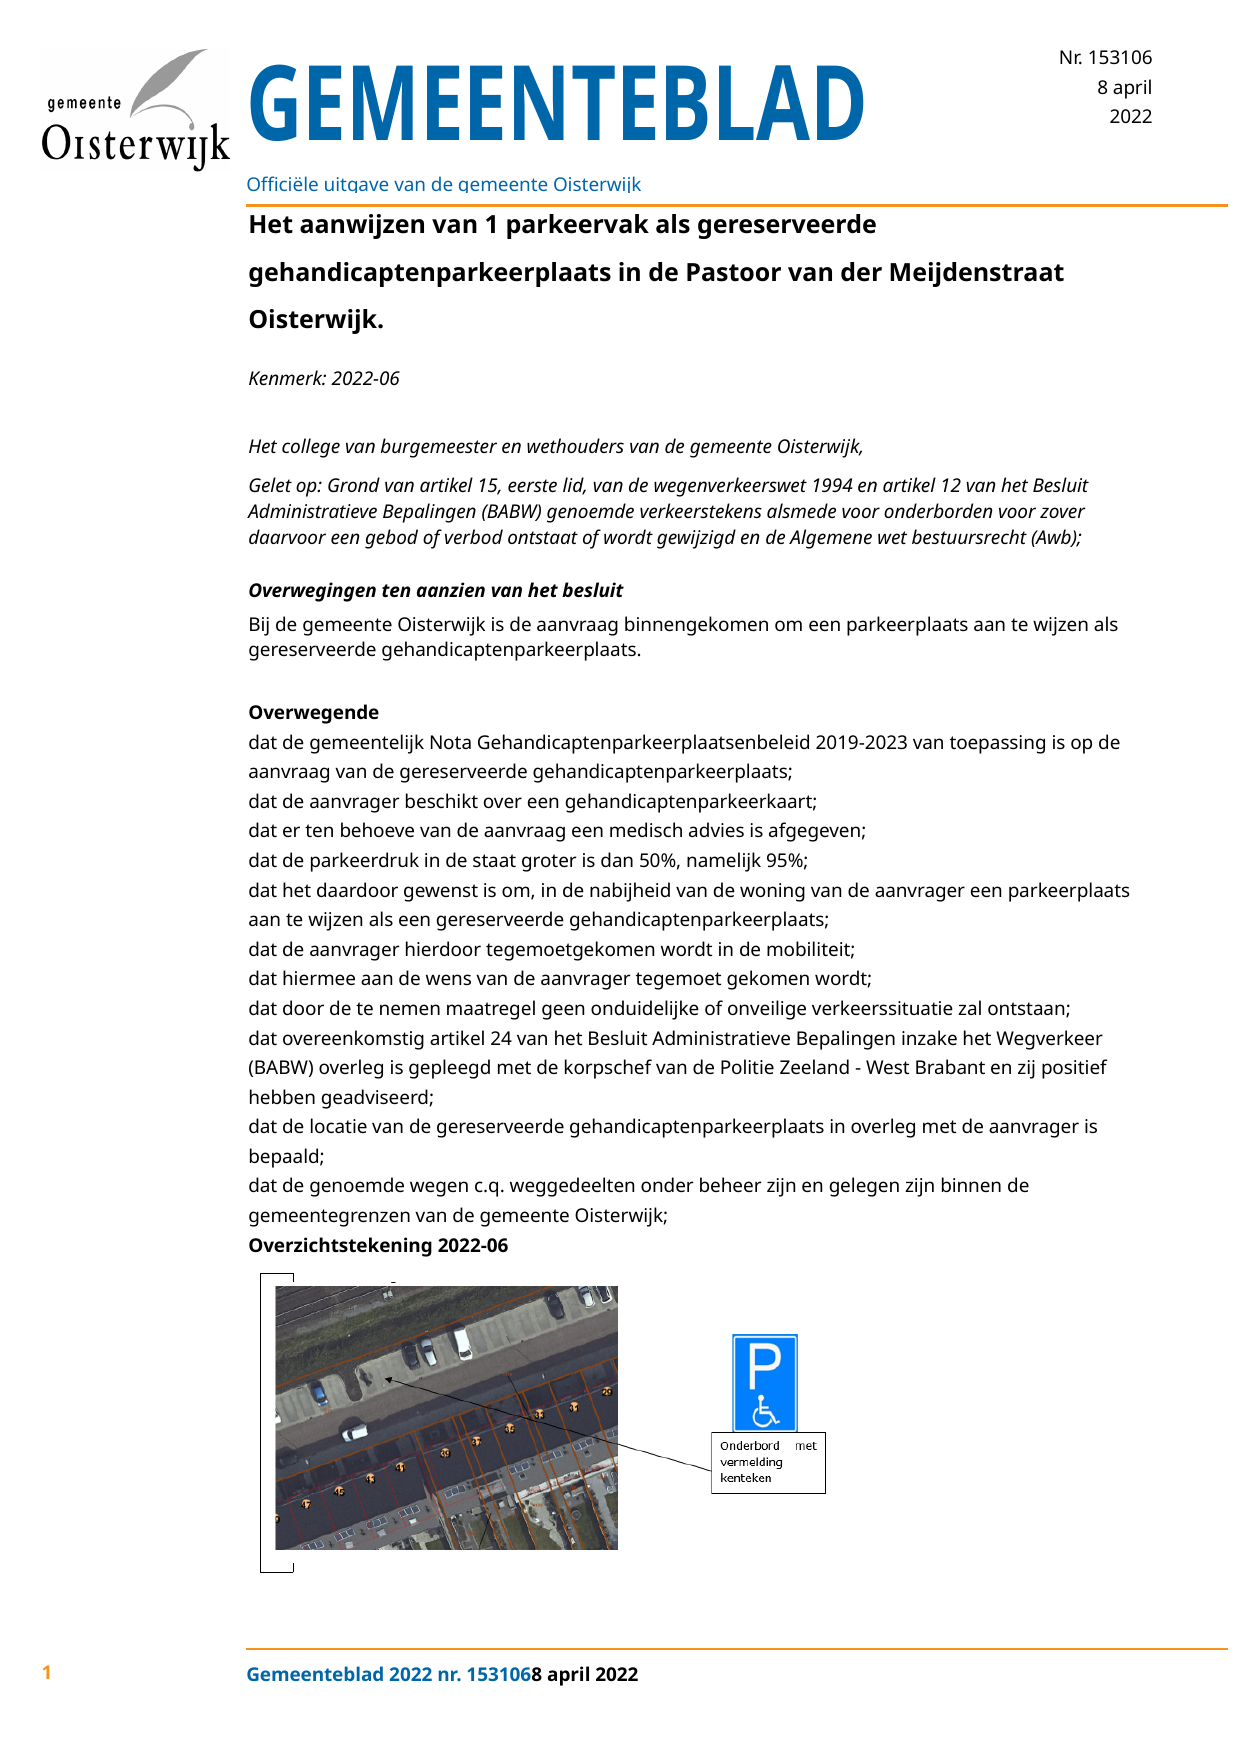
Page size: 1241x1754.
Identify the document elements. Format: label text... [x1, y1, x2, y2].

text dat het daardoor gewenst is om, in de nabijheid van de woning van de aanvrager een parkeerplaats aan te wijzen als een gereserveerde gehandicaptenparkeerplaats; [248, 877, 1152, 932]
text dat door de te nemen maatregel geen onduidelijke of onveilige verkeerssituatie zal ontstaan; [248, 995, 1152, 1021]
text dat hiermee aan de wens van de aanvrager tegemoet gekomen wordt; [248, 966, 1152, 991]
text Gelet op: Grond van artikel 15, eerste lid, van de wegenverkeerswet 1994 en artikel 12 van het Besluit Administratieve Bepalingen (BABW) genoemde verkeerstekens alsmede voor onderborden voor zover daarvoor een gebod of verbod ontstaat of wordt gewijzigd en de Algemene wet bestuursrecht (Awb); [248, 472, 1152, 550]
text Bij de gemeente Oisterwijk is de aanvraag binnengekomen om een parkeerplaats aan te wijzen als gereserveerde gehandicaptenparkeerplaats. [248, 611, 1152, 662]
text dat overeenkomstig artikel 24 van het Besluit Administratieve Bepalingen inzake het Wegverkeer (BABW) overleg is gepleegd met de korpschef van de Politie Zeeland - West Brabant en zij positief hebben geadviseerd; [248, 1025, 1152, 1109]
text Kenmerk: 2022-06 [248, 366, 1152, 391]
text dat de aanvrager hierdoor tegemoetgekomen wordt in de mobiliteit; [248, 936, 1152, 962]
picture [41, 47, 231, 172]
text dat de locatie van de gereserveerde gehandicaptenparkeerplaats in overleg met de aanvrager is bepaald; [248, 1113, 1152, 1169]
text dat er ten behoeve van de aanvraag een medisch advies is afgegeven; [248, 818, 1152, 843]
text Overwegende [248, 699, 1152, 725]
text Overzichtstekening 2022-06 [248, 1232, 1152, 1257]
text dat de parkeerdruk in de staat groter is dan 50%, namelijk 95%; [248, 847, 1152, 873]
text Overwegingen ten aanzien van het besluit [248, 577, 1152, 602]
text Het aanwijzen van 1 parkeervak als gereserveerde gehandicaptenparkeerplaats in de Pastoor van der Meijdenstraat Oisterwijk. [248, 207, 1152, 336]
text dat de aanvrager beschikt over een gehandicaptenparkeerkaart; [248, 788, 1152, 814]
text dat de gemeentelijk Nota Gehandicaptenparkeerplaatsenbeleid 2019-2023 van toepassing is op de aanvraag van de gereserveerde gehandicaptenparkeerplaats; [248, 729, 1152, 784]
text dat de genoemde wegen c.q. weggedeelten onder beheer zijn en gelegen zijn binnen de gemeentegrenzen van de gemeente Oisterwijk; [248, 1173, 1152, 1228]
text Het college van burgemeester en wethouders van de gemeente Oisterwijk, [248, 433, 1152, 459]
picture [268, 1282, 860, 1563]
